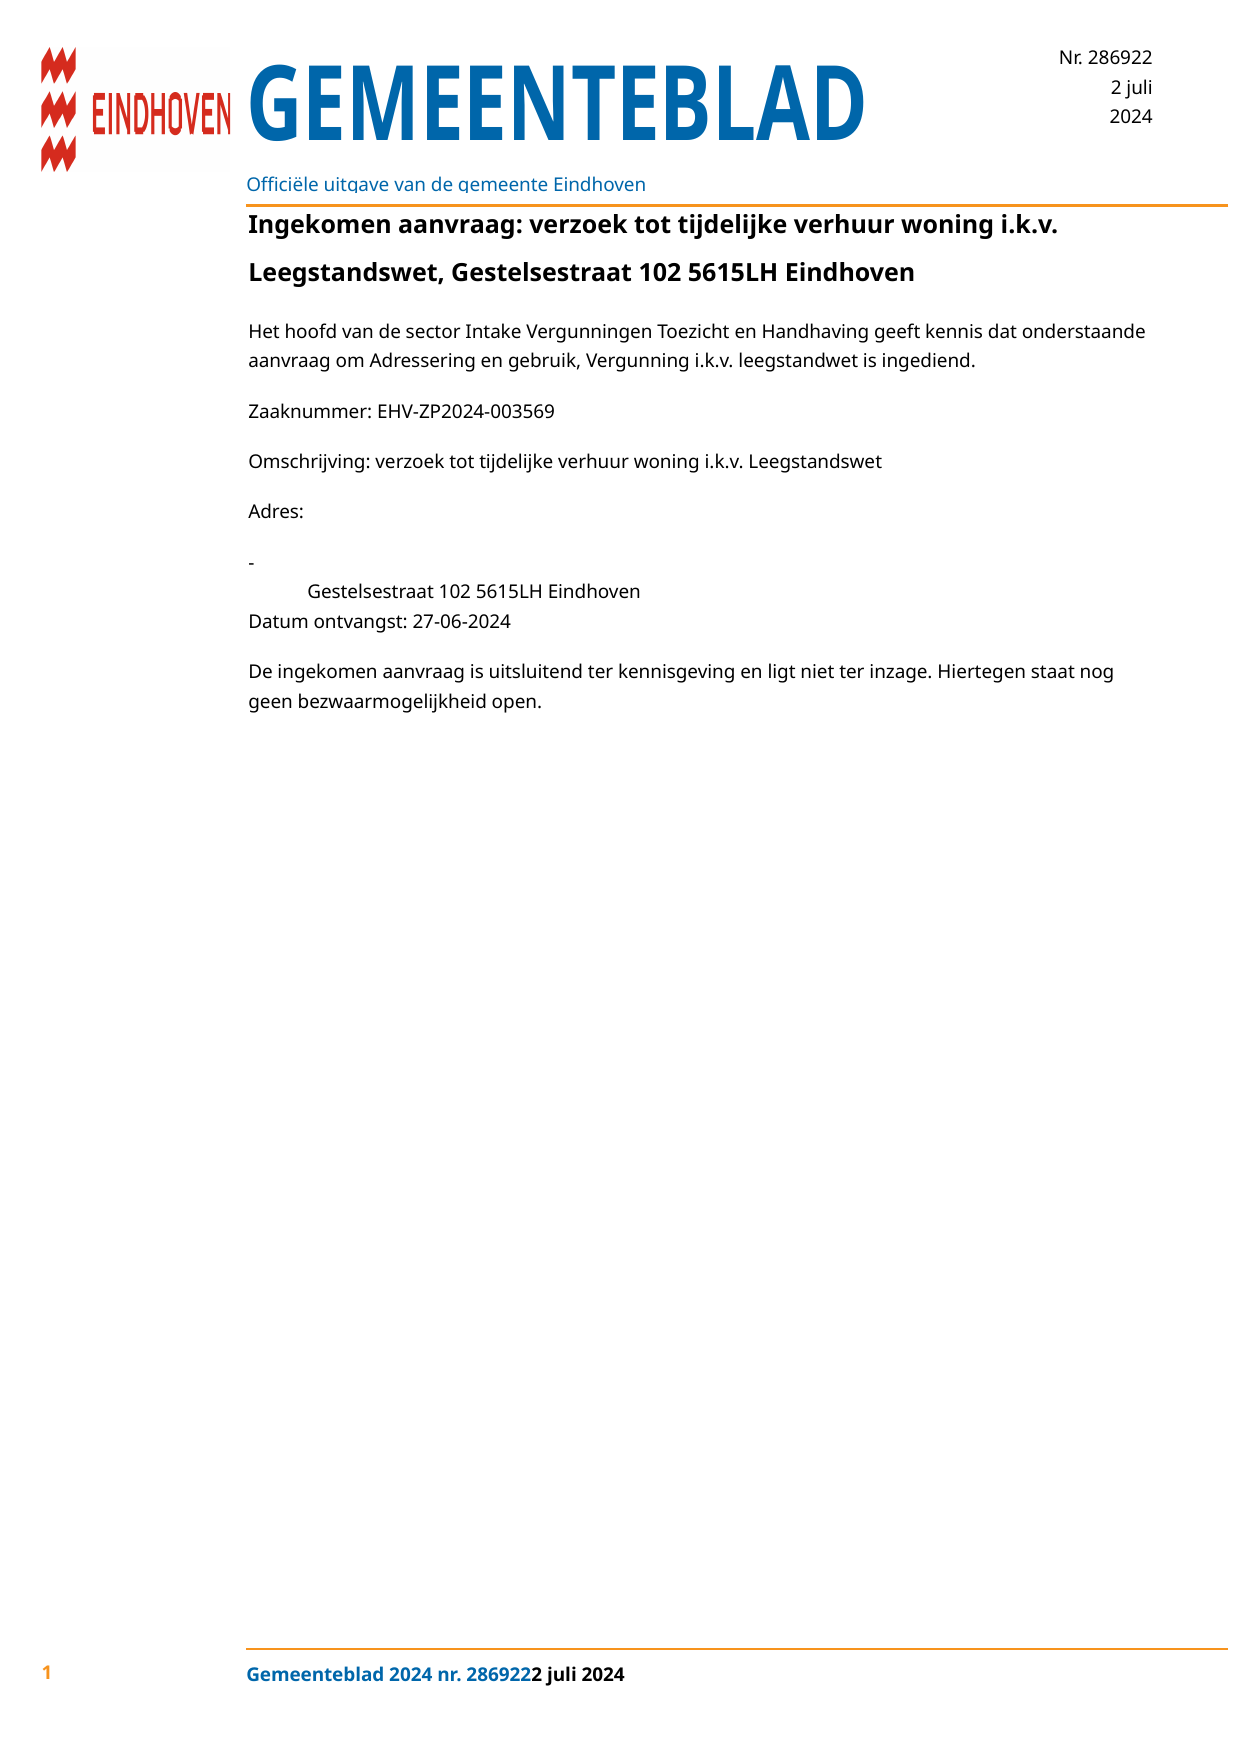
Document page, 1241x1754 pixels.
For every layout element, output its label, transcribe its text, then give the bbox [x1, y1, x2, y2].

picture [41, 47, 231, 172]
text Datum ontvangst: 27-06-2024 [248, 608, 1152, 634]
text Het hoofd van de sector Intake Vergunningen Toezicht en Handhaving geeft kennis dat onderstaande aanvraag om Adressering en gebruik, Vergunning i.k.v. leegstandwet is ingediend. [248, 318, 1152, 373]
text Omschrijving: verzoek tot tijdelijke verhuur woning i.k.v. Leegstandswet [248, 448, 1152, 474]
text Zaaknummer: EHV-ZP2024-003569 [248, 398, 1152, 424]
list Gestelsestraat 102 5615LH Eindhoven [248, 579, 1152, 604]
text Ingekomen aanvraag: verzoek tot tijdelijke verhuur woning i.k.v. Leegstandswet, Gestelsestraat 102 5615LH Eindhoven [248, 207, 1152, 288]
text Adres: [248, 499, 1152, 524]
text De ingekomen aanvraag is uitsluitend ter kennisgeving en ligt niet ter inzage. Hiertegen staat nog geen bezwaarmogelijkheid open. [248, 659, 1152, 714]
